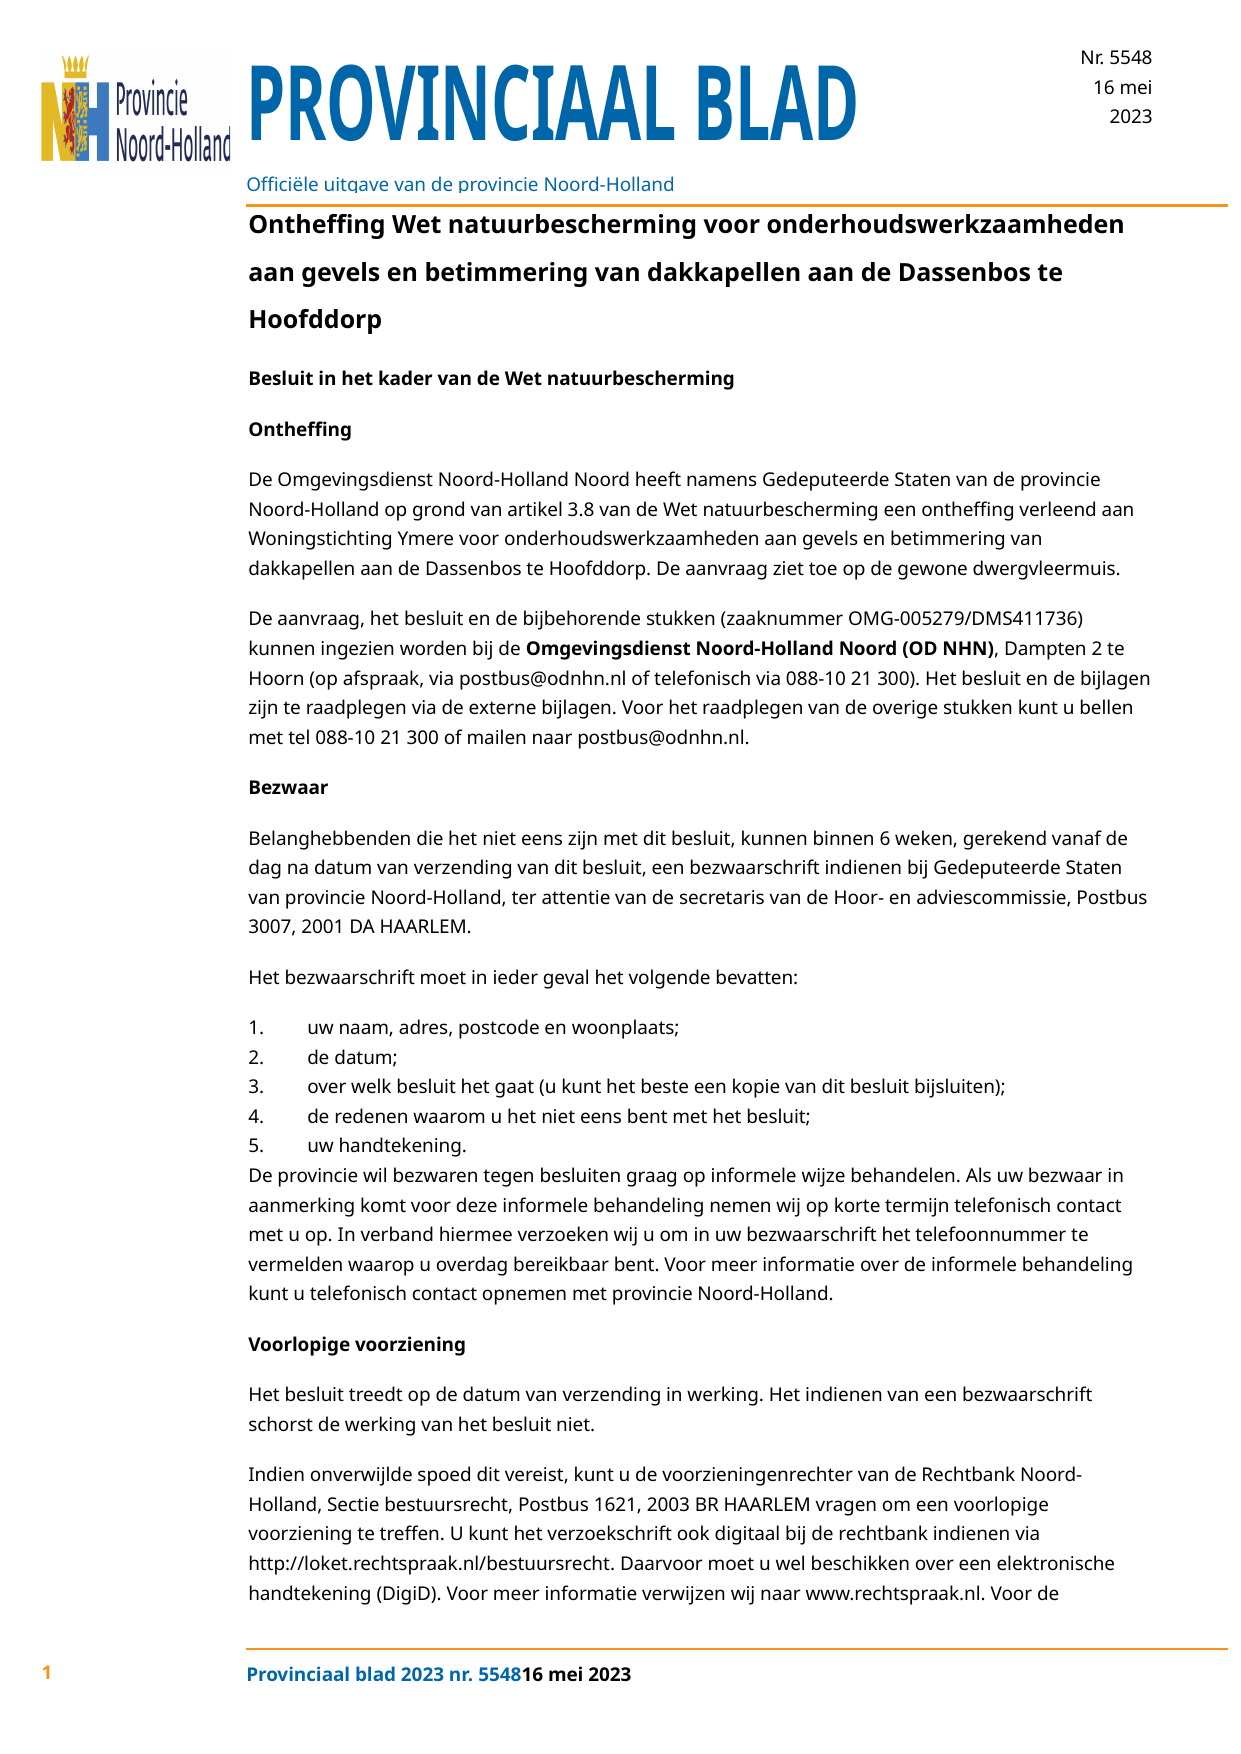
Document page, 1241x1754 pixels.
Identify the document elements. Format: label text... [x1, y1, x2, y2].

text Ontheffing [248, 416, 1152, 442]
list uw naam, adres, postcode en woonplaats; [248, 1014, 1152, 1040]
text De aanvraag, het besluit en de bijbehorende stukken (zaaknummer OMG-005279/DMS411736) kunnen ingezien worden bij de Omgevingsdienst Noord-Holland Noord (OD NHN), Dampten 2 te Hoorn (op afspraak, via postbus@odnhn.nl of telefonisch via 088-10 21 300). Het besluit en de bijlagen zijn te raadplegen via de externe bijlagen. Voor het raadplegen van de overige stukken kunt u bellen met tel 088-10 21 300 of mailen naar postbus@odnhn.nl. [248, 606, 1152, 749]
text Bezwaar [248, 774, 1152, 800]
list over welk besluit het gaat (u kunt het beste een kopie van dit besluit bijsluiten); [248, 1073, 1152, 1099]
text Het besluit treedt op de datum van verzending in werking. Het indienen van een bezwaarschrift schorst de werking van het besluit niet. [248, 1381, 1152, 1437]
list de redenen waarom u het niet eens bent met het besluit; [248, 1103, 1152, 1129]
text Belanghebbenden die het niet eens zijn met dit besluit, kunnen binnen 6 weken, gerekend vanaf de dag na datum van verzending van dit besluit, een bezwaarschrift indienen bij Gedeputeerde Staten van provincie Noord-Holland, ter attentie van de secretaris van de Hoor- en adviescommissie, Postbus 3007, 2001 DA HAARLEM. [248, 825, 1152, 939]
text Ontheffing Wet natuurbescherming voor onderhoudswerkzaamheden aan gevels en betimmering van dakkapellen aan de Dassenbos te Hoofddorp [248, 207, 1152, 336]
text De provincie wil bezwaren tegen besluiten graag op informele wijze behandelen. Als uw bezwaar in aanmerking komt voor deze informele behandeling nemen wij op korte termijn telefonisch contact met u op. In verband hiermee verzoeken wij u om in uw bezwaarschrift het telefoonnummer te vermelden waarop u overdag bereikbaar bent. Voor meer informatie over de informele behandeling kunt u telefonisch contact opnemen met provincie Noord-Holland. [248, 1162, 1152, 1306]
text Indien onverwijlde spoed dit vereist, kunt u de voorzieningenrechter van de Rechtbank Noord-Holland, Sectie bestuursrecht, Postbus 1621, 2003 BR HAARLEM vragen om een voorlopige voorziening te treffen. U kunt het verzoekschrift ook digitaal bij de rechtbank indienen via http://loket.rechtspraak.nl/bestuursrecht. Daarvoor moet u wel beschikken over een elektronische handtekening (DigiD). Voor meer informatie verwijzen wij naar www.rechtspraak.nl. Voor de [248, 1461, 1152, 1605]
list uw handtekening. [248, 1133, 1152, 1158]
text Besluit in het kader van de Wet natuurbescherming [248, 366, 1152, 391]
text Voorlopige voorziening [248, 1331, 1152, 1357]
text Het bezwaarschrift moet in ieder geval het volgende bevatten: [248, 964, 1152, 989]
text De Omgevingsdienst Noord-Holland Noord heeft namens Gedeputeerde Staten van de provincie Noord-Holland op grond van artikel 3.8 van de Wet natuurbescherming een ontheffing verleend aan Woningstichting Ymere voor onderhoudswerkzaamheden aan gevels en betimmering van dakkapellen aan de Dassenbos te Hoofddorp. De aanvraag ziet toe op de gewone dwergvleermuis. [248, 466, 1152, 581]
picture [41, 47, 231, 172]
list de datum; [248, 1044, 1152, 1069]
